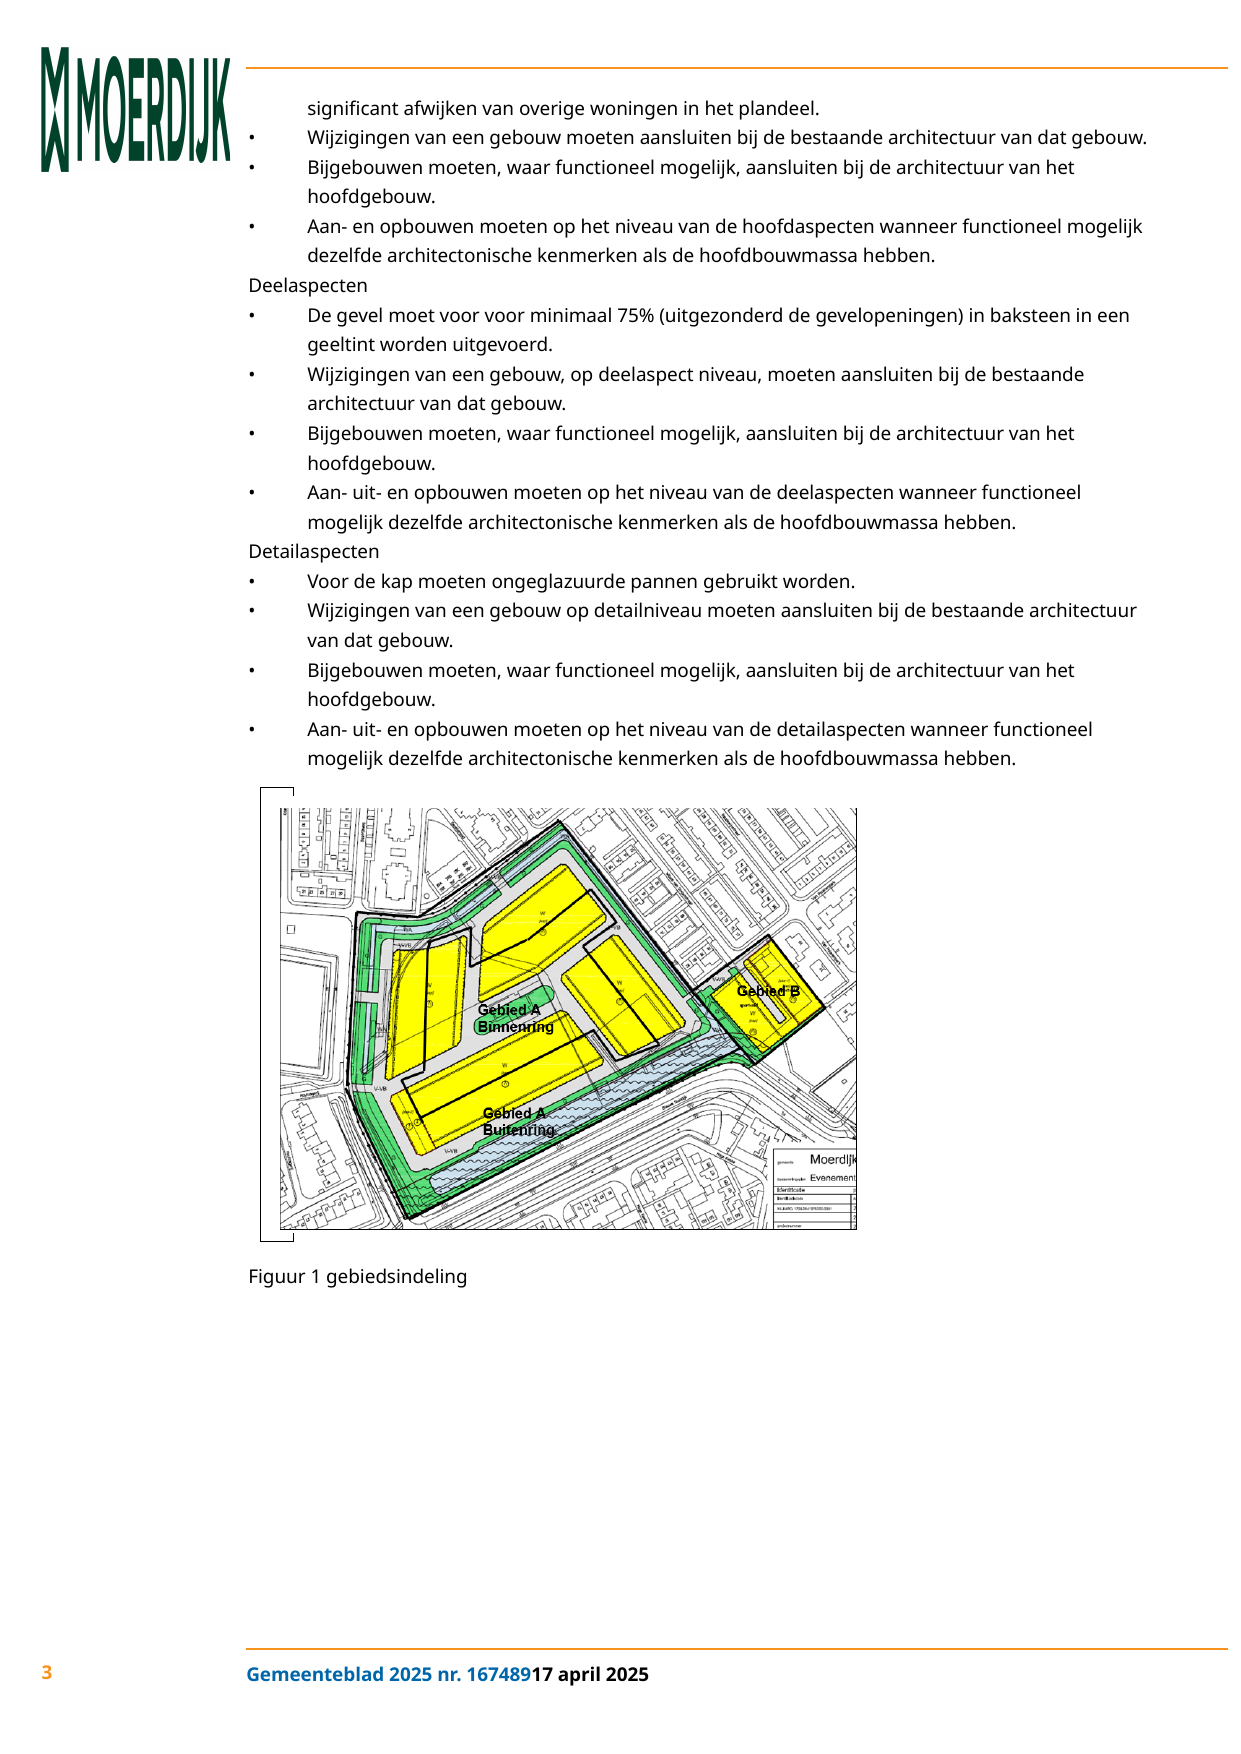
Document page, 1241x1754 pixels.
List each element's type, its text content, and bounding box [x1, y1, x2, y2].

picture [41, 47, 231, 172]
text Figuur 1 gebiedsindeling [248, 1263, 1152, 1288]
picture [268, 796, 860, 1233]
list Bijgebouwen moeten, waar functioneel mogelijk, aansluiten bij de architectuur van het hoofdgebouw. [248, 657, 1152, 712]
list Aan- uit- en opbouwen moeten op het niveau van de deelaspecten wanneer functioneel mogelijk dezelfde architectonische kenmerken als de hoofdbouwmassa hebben. [248, 479, 1152, 535]
list Bijgebouwen moeten, waar functioneel mogelijk, aansluiten bij de architectuur van het hoofdgebouw. [248, 154, 1152, 209]
list Wijzigingen van een gebouw, op deelaspect niveau, moeten aansluiten bij de bestaande architectuur van dat gebouw. [248, 361, 1152, 416]
list Bijgebouwen moeten, waar functioneel mogelijk, aansluiten bij de architectuur van het hoofdgebouw. [248, 420, 1152, 476]
list Aan- uit- en opbouwen moeten op het niveau van de detailaspecten wanneer functioneel mogelijk dezelfde architectonische kenmerken als de hoofdbouwmassa hebben. [248, 716, 1152, 771]
text Detailaspecten [248, 538, 1152, 564]
text Deelaspecten [248, 272, 1152, 298]
list Wijzigingen van een gebouw moeten aansluiten bij de bestaande architectuur van dat gebouw. [248, 124, 1152, 150]
list Voor de kap moeten ongeglazuurde pannen gebruikt worden. [248, 568, 1152, 594]
list Wijzigingen van een gebouw op detailniveau moeten aansluiten bij de bestaande architectuur van dat gebouw. [248, 598, 1152, 653]
list significant afwijken van overige woningen in het plandeel. [248, 95, 1152, 121]
list Aan- en opbouwen moeten op het niveau van de hoofdaspecten wanneer functioneel mogelijk dezelfde architectonische kenmerken als de hoofdbouwmassa hebben. [248, 213, 1152, 268]
list De gevel moet voor voor minimaal 75% (uitgezonderd de gevelopeningen) in baksteen in een geeltint worden uitgevoerd. [248, 302, 1152, 357]
